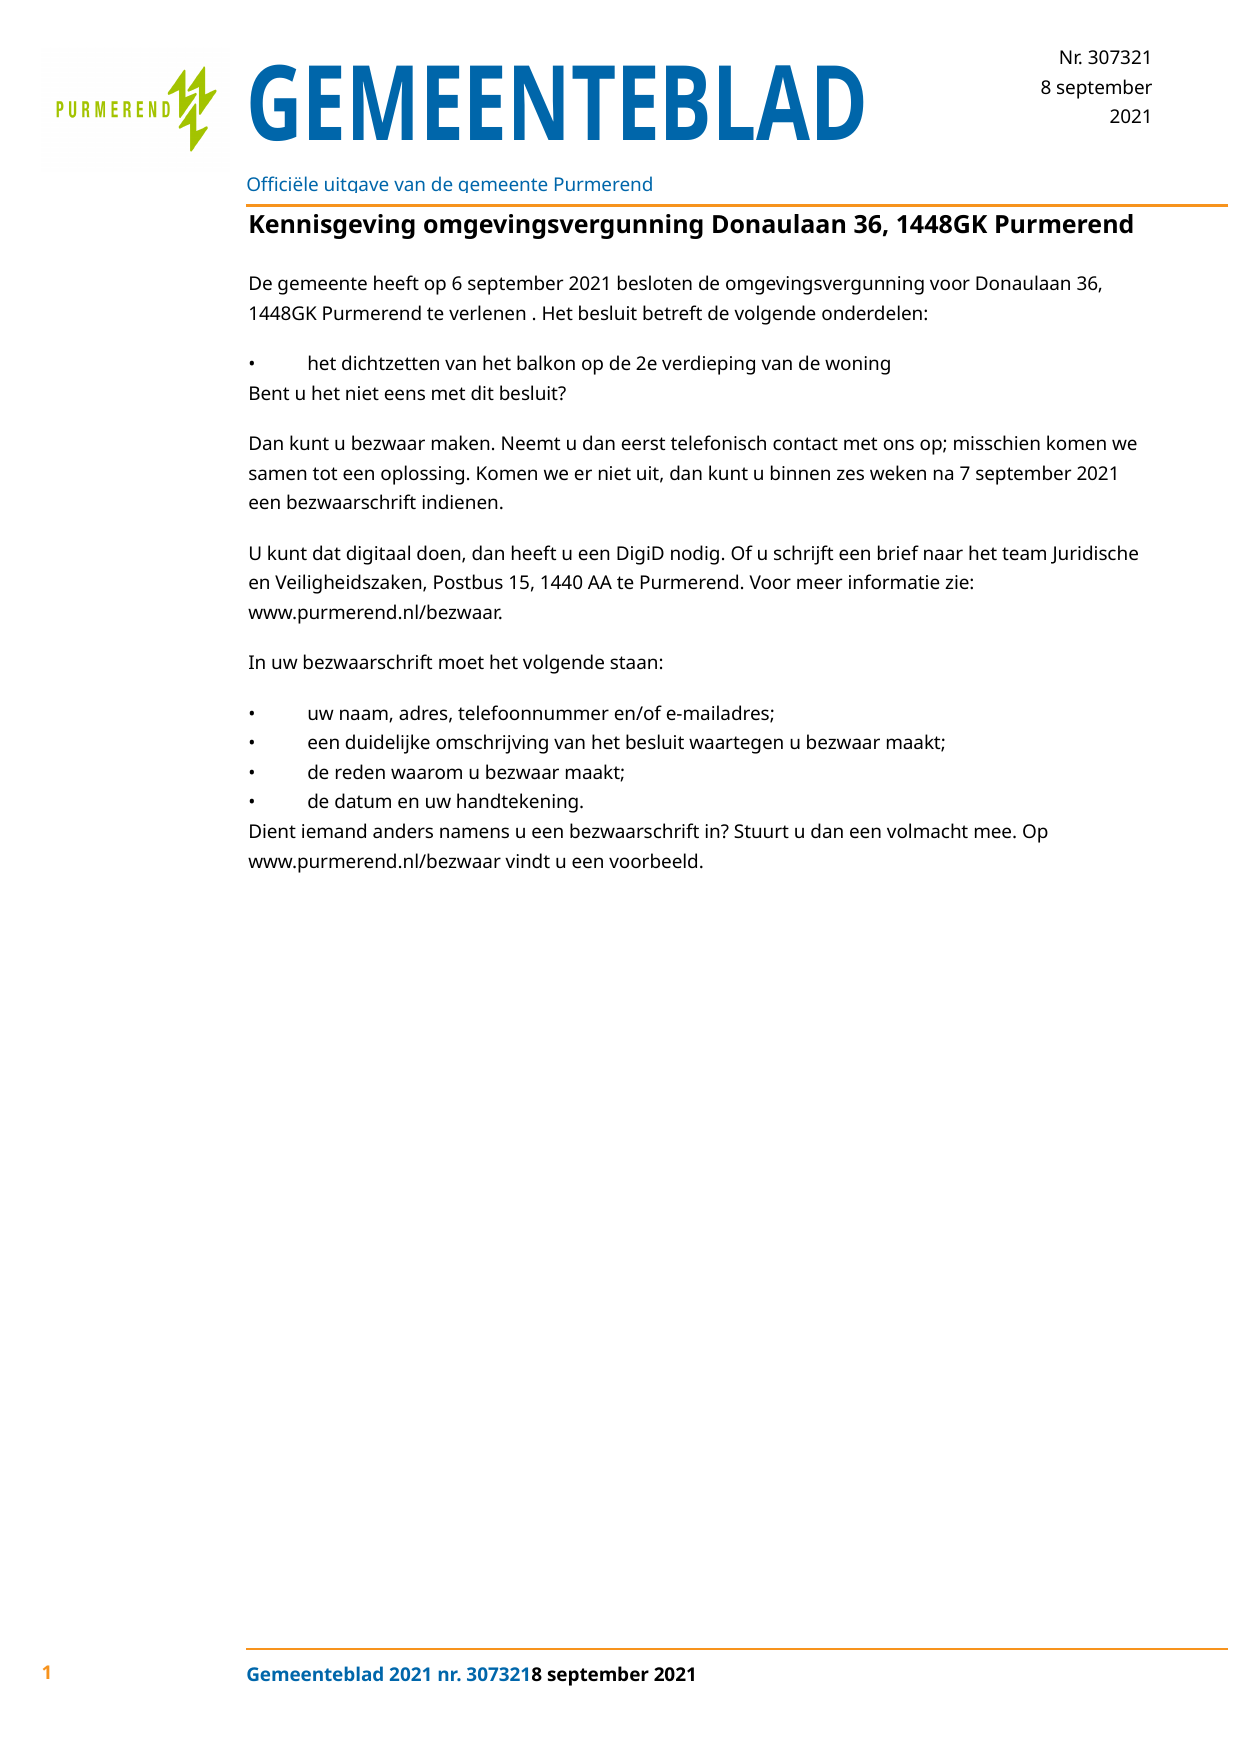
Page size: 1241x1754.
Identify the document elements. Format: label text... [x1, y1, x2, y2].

text Bent u het niet eens met dit besluit? [248, 380, 1152, 406]
list het dichtzetten van het balkon op de 2e verdieping van de woning [248, 350, 1152, 376]
list de reden waarom u bezwaar maakt; [248, 759, 1152, 785]
list een duidelijke omschrijving van het besluit waartegen u bezwaar maakt; [248, 729, 1152, 755]
text Kennisgeving omgevingsvergunning Donaulaan 36, 1448GK Purmerend [248, 207, 1152, 241]
list de datum en uw handtekening. [248, 789, 1152, 814]
text U kunt dat digitaal doen, dan heeft u een DigiD nodig. Of u schrijft een brief naar het team Juridische en Veiligheidszaken, Postbus 15, 1440 AA te Purmerend. Voor meer informatie zie: www.purmerend.nl/bezwaar. [248, 540, 1152, 625]
text De gemeente heeft op 6 september 2021 besloten de omgevingsvergunning voor Donaulaan 36, 1448GK Purmerend te verlenen . Het besluit betreft de volgende onderdelen: [248, 270, 1152, 326]
text Dient iemand anders namens u een bezwaarschrift in? Stuurt u dan een volmacht mee. Op www.purmerend.nl/bezwaar vindt u een voorbeeld. [248, 818, 1152, 873]
text Dan kunt u bezwaar maken. Neemt u dan eerst telefonisch contact met ons op; misschien komen we samen tot een oplossing. Komen we er niet uit, dan kunt u binnen zes weken na 7 september 2021 een bezwaarschrift indienen. [248, 430, 1152, 515]
list uw naam, adres, telefoonnummer en/of e-mailadres; [248, 700, 1152, 726]
picture [41, 47, 231, 172]
text In uw bezwaarschrift moet het volgende staan: [248, 649, 1152, 675]
